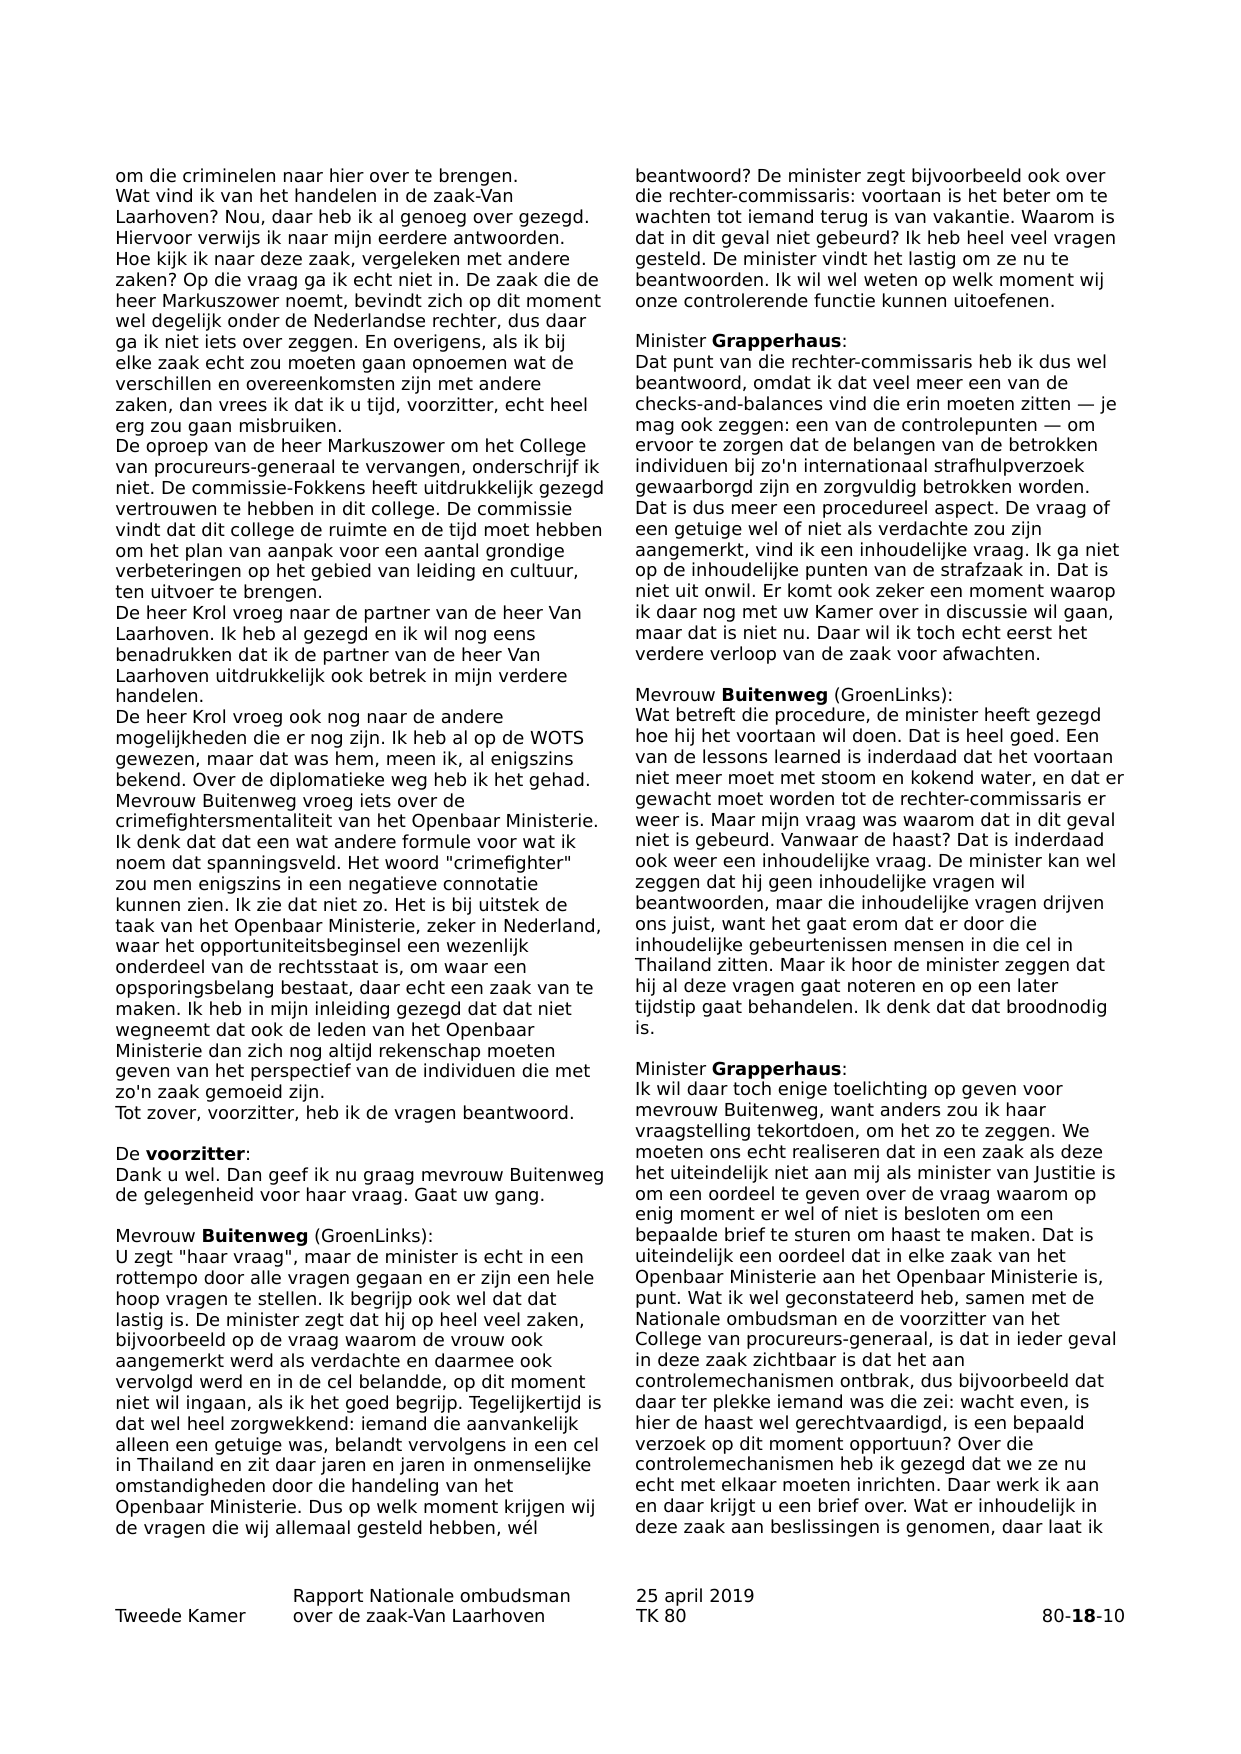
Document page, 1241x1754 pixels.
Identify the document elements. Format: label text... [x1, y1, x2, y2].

text De oproep van de heer Markuszower om het College van procureurs-generaal te vervangen, onderschrijf ik niet. De commissie-Fokkens heeft uitdrukkelijk gezegd vertrouwen te hebben in dit college. De commissie vindt dat dit college de ruimte en de tijd moet hebben om het plan van aanpak voor een aantal grondige verbeteringen op het gebied van leiding en cultuur, ten uitvoer te brengen. [115, 436, 605, 603]
text Hoe kijk ik naar deze zaak, vergeleken met andere zaken? Op die vraag ga ik echt niet in. De zaak die de heer Markuszower noemt, bevindt zich op dit moment wel degelijk onder de Nederlandse rechter, dus daar ga ik niet iets over zeggen. En overigens, als ik bij elke zaak echt zou moeten gaan opnoemen wat de verschillen en overeenkomsten zijn met andere zaken, dan vrees ik dat ik u tijd, voorzitter, echt heel erg zou gaan misbruiken. [115, 249, 605, 436]
text De heer Krol vroeg naar de partner van de heer Van Laarhoven. Ik heb al gezegd en ik wil nog eens benadrukken dat ik de partner van de heer Van Laarhoven uitdrukkelijk ook betrek in mijn verdere handelen. [115, 603, 605, 707]
text Ik wil daar toch enige toelichting op geven voor mevrouw Buitenweg, want anders zou ik haar vraagstelling tekortdoen, om het zo te zeggen. We moeten ons echt realiseren dat in een zaak als deze het uiteindelijk niet aan mij als minister van Justitie is om een oordeel te geven over de vraag waarom op enig moment er wel of niet is besloten om een bepaalde brief te sturen om haast te maken. Dat is uiteindelijk een oordeel dat in elke zaak van het Openbaar Ministerie aan het Openbaar Ministerie is, punt. Wat ik wel geconstateerd heb, samen met de Nationale ombudsman en de voorzitter van het College van procureurs-generaal, is dat in ieder geval in deze zaak zichtbaar is dat het aan controlemechanismen ontbrak, dus bijvoorbeeld dat daar ter plekke iemand was die zei: wacht even, is hier de haast wel gerechtvaardigd, is een bepaald verzoek op dit moment opportuun? Over die controlemechanismen heb ik gezegd dat we ze nu echt met elkaar moeten inrichten. Daar werk ik aan en daar krijgt u een brief over. Wat er inhoudelijk in deze zaak aan beslissingen is genomen, daar laat ik [635, 1079, 1125, 1537]
text De heer Krol vroeg ook nog naar de andere mogelijkheden die er nog zijn. Ik heb al op de WOTS gewezen, maar dat was hem, meen ik, al enigszins bekend. Over de diplomatieke weg heb ik het gehad. [115, 707, 605, 790]
text Minister Grapperhaus: [635, 1058, 1125, 1079]
text Mevrouw Buitenweg (GroenLinks): [115, 1226, 605, 1247]
text beantwoord? De minister zegt bijvoorbeeld ook over die rechter-commissaris: voortaan is het beter om te wachten tot iemand terug is van vakantie. Waarom is dat in dit geval niet gebeurd? Ik heb heel veel vragen gesteld. De minister vindt het lastig om ze nu te beantwoorden. Ik wil wel weten op welk moment wij onze controlerende functie kunnen uitoefenen. [635, 165, 1125, 311]
text Wat vind ik van het handelen in de zaak-Van Laarhoven? Nou, daar heb ik al genoeg over gezegd. Hiervoor verwijs ik naar mijn eerdere antwoorden. [115, 186, 605, 249]
text Dank u wel. Dan geef ik nu graag mevrouw Buitenweg de gelegenheid voor haar vraag. Gaat uw gang. [115, 1164, 605, 1206]
text De voorzitter: [115, 1144, 605, 1164]
text Mevrouw Buitenweg (GroenLinks): [635, 684, 1125, 705]
text U zegt "haar vraag", maar de minister is echt in een rottempo door alle vragen gegaan en er zijn een hele hoop vragen te stellen. Ik begrijp ook wel dat dat lastig is. De minister zegt dat hij op heel veel zaken, bijvoorbeeld op de vraag waarom de vrouw ook aangemerkt werd als verdachte en daarmee ook vervolgd werd en in de cel belandde, op dit moment niet wil ingaan, als ik het goed begrijp. Tegelijkertijd is dat wel heel zorgwekkend: iemand die aanvankelijk alleen een getuige was, belandt vervolgens in een cel in Thailand en zit daar jaren en jaren in onmenselijke omstandigheden door die handeling van het Openbaar Ministerie. Dus op welk moment krijgen wij de vragen die wij allemaal gesteld hebben, wél [115, 1247, 605, 1538]
text om die criminelen naar hier over te brengen. [115, 165, 605, 186]
text Tot zover, voorzitter, heb ik de vragen beantwoord. [115, 1103, 605, 1124]
text Minister Grapperhaus: [635, 331, 1125, 352]
text Dat punt van die rechter-commissaris heb ik dus wel beantwoord, omdat ik dat veel meer een van de checks-and-balances vind die erin moeten zitten — je mag ook zeggen: een van de controlepunten — om ervoor te zorgen dat de belangen van de betrokken individuen bij zo'n internationaal strafhulpverzoek gewaarborgd zijn en zorgvuldig betrokken worden. Dat is dus meer een procedureel aspect. De vraag of een getuige wel of niet als verdachte zou zijn aangemerkt, vind ik een inhoudelijke vraag. Ik ga niet op de inhoudelijke punten van de strafzaak in. Dat is niet uit onwil. Er komt ook zeker een moment waarop ik daar nog met uw Kamer over in discussie wil gaan, maar dat is niet nu. Daar wil ik toch echt eerst het verdere verloop van de zaak voor afwachten. [635, 352, 1125, 664]
text Wat betreft die procedure, de minister heeft gezegd hoe hij het voortaan wil doen. Dat is heel goed. Een van de lessons learned is inderdaad dat het voortaan niet meer moet met stoom en kokend water, en dat er gewacht moet worden tot de rechter-commissaris er weer is. Maar mijn vraag was waarom dat in dit geval niet is gebeurd. Vanwaar de haast? Dat is inderdaad ook weer een inhoudelijke vraag. De minister kan wel zeggen dat hij geen inhoudelijke vragen wil beantwoorden, maar die inhoudelijke vragen drijven ons juist, want het gaat erom dat er door die inhoudelijke gebeurtenissen mensen in die cel in Thailand zitten. Maar ik hoor de minister zeggen dat hij al deze vragen gaat noteren en op een later tijdstip gaat behandelen. Ik denk dat dat broodnodig is. [635, 705, 1125, 1038]
text Mevrouw Buitenweg vroeg iets over de crimefightersmentaliteit van het Openbaar Ministerie. Ik denk dat dat een wat andere formule voor wat ik noem dat spanningsveld. Het woord "crimefighter" zou men enigszins in een negatieve connotatie kunnen zien. Ik zie dat niet zo. Het is bij uitstek de taak van het Openbaar Ministerie, zeker in Nederland, waar het opportuniteitsbeginsel een wezenlijk onderdeel van de rechtsstaat is, om waar een opsporingsbelang bestaat, daar echt een zaak van te maken. Ik heb in mijn inleiding gezegd dat dat niet wegneemt dat ook de leden van het Openbaar Ministerie dan zich nog altijd rekenschap moeten geven van het perspectief van de individuen die met zo'n zaak gemoeid zijn. [115, 790, 605, 1103]
